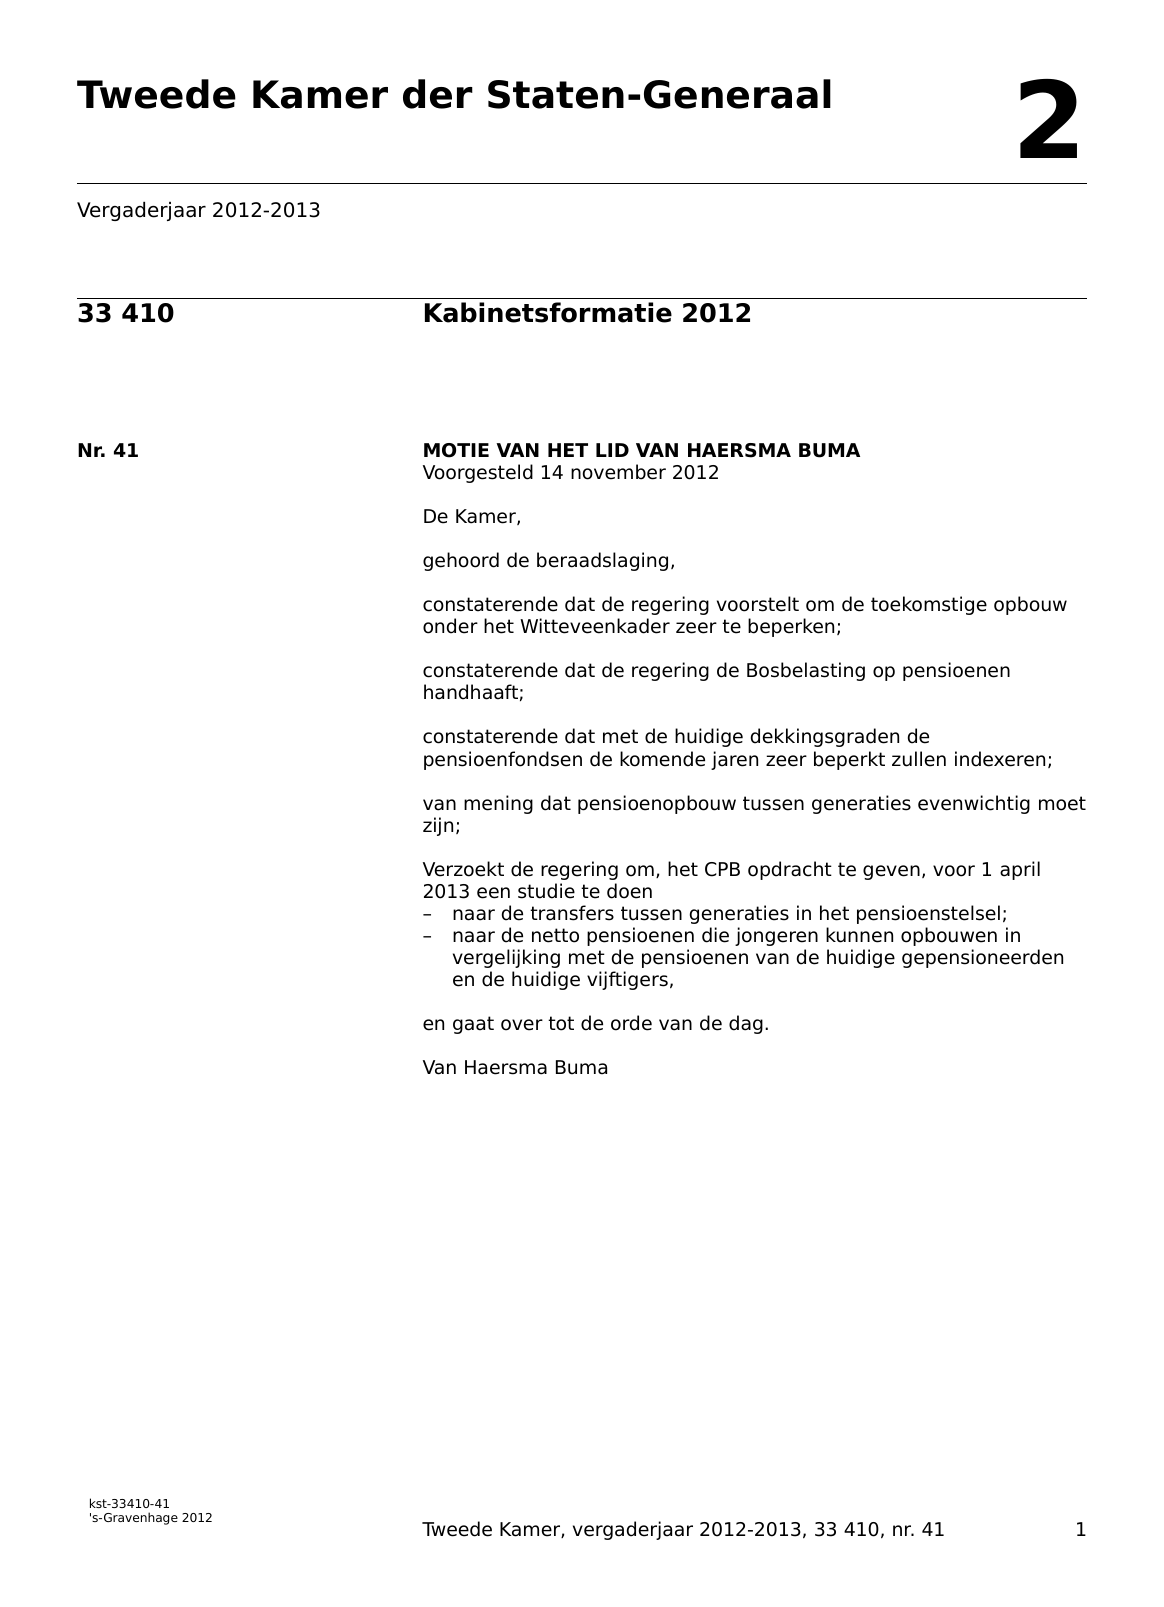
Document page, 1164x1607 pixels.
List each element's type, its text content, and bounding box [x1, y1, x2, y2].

text Voorgesteld 14 november 2012 [422, 462, 1087, 484]
table_cell Vergaderjaar 2012-2013 [77, 184, 1087, 298]
text Verzoekt de regering om, het CPB opdracht te geven, voor 1 april 2013 een studie te doen [422, 859, 1087, 903]
subtitle 33 410 Kabinetsformatie 2012 [77, 299, 1087, 329]
text constaterende dat de regering voorstelt om de toekomstige opbouw onder het Witteveenkader zeer te beperken; [422, 594, 1087, 638]
text gehoord de beraadslaging, [422, 550, 1087, 572]
text constaterende dat de regering de Bosbelasting op pensioenen handhaaft; [422, 660, 1087, 704]
table_header 2 [886, 59, 1087, 183]
subtitle Nr. 41 MOTIE VAN HET LID VAN HAERSMA BUMA [77, 440, 1087, 462]
text – naar de transfers tussen generaties in het pensioenstelsel; [422, 903, 1087, 925]
text constaterende dat met de huidige dekkingsgraden de pensioenfondsen de komende jaren zeer beperkt zullen indexeren; [422, 726, 1087, 770]
text van mening dat pensioenopbouw tussen generaties evenwichtig moet zijn; [422, 793, 1087, 837]
table_header Tweede Kamer der Staten-Generaal [77, 59, 886, 183]
text – naar de netto pensioenen die jongeren kunnen opbouwen in vergelijking met de pensioenen van de huidige gepensioneerden en de huidige vijftigers, [422, 925, 1087, 991]
text kst-33410-41 [88, 1497, 323, 1511]
text Van Haersma Buma [422, 1057, 1087, 1079]
text De Kamer, [422, 506, 1087, 528]
text en gaat over tot de orde van de dag. [422, 1013, 1087, 1035]
text 's-Gravenhage 2012 [88, 1511, 323, 1525]
